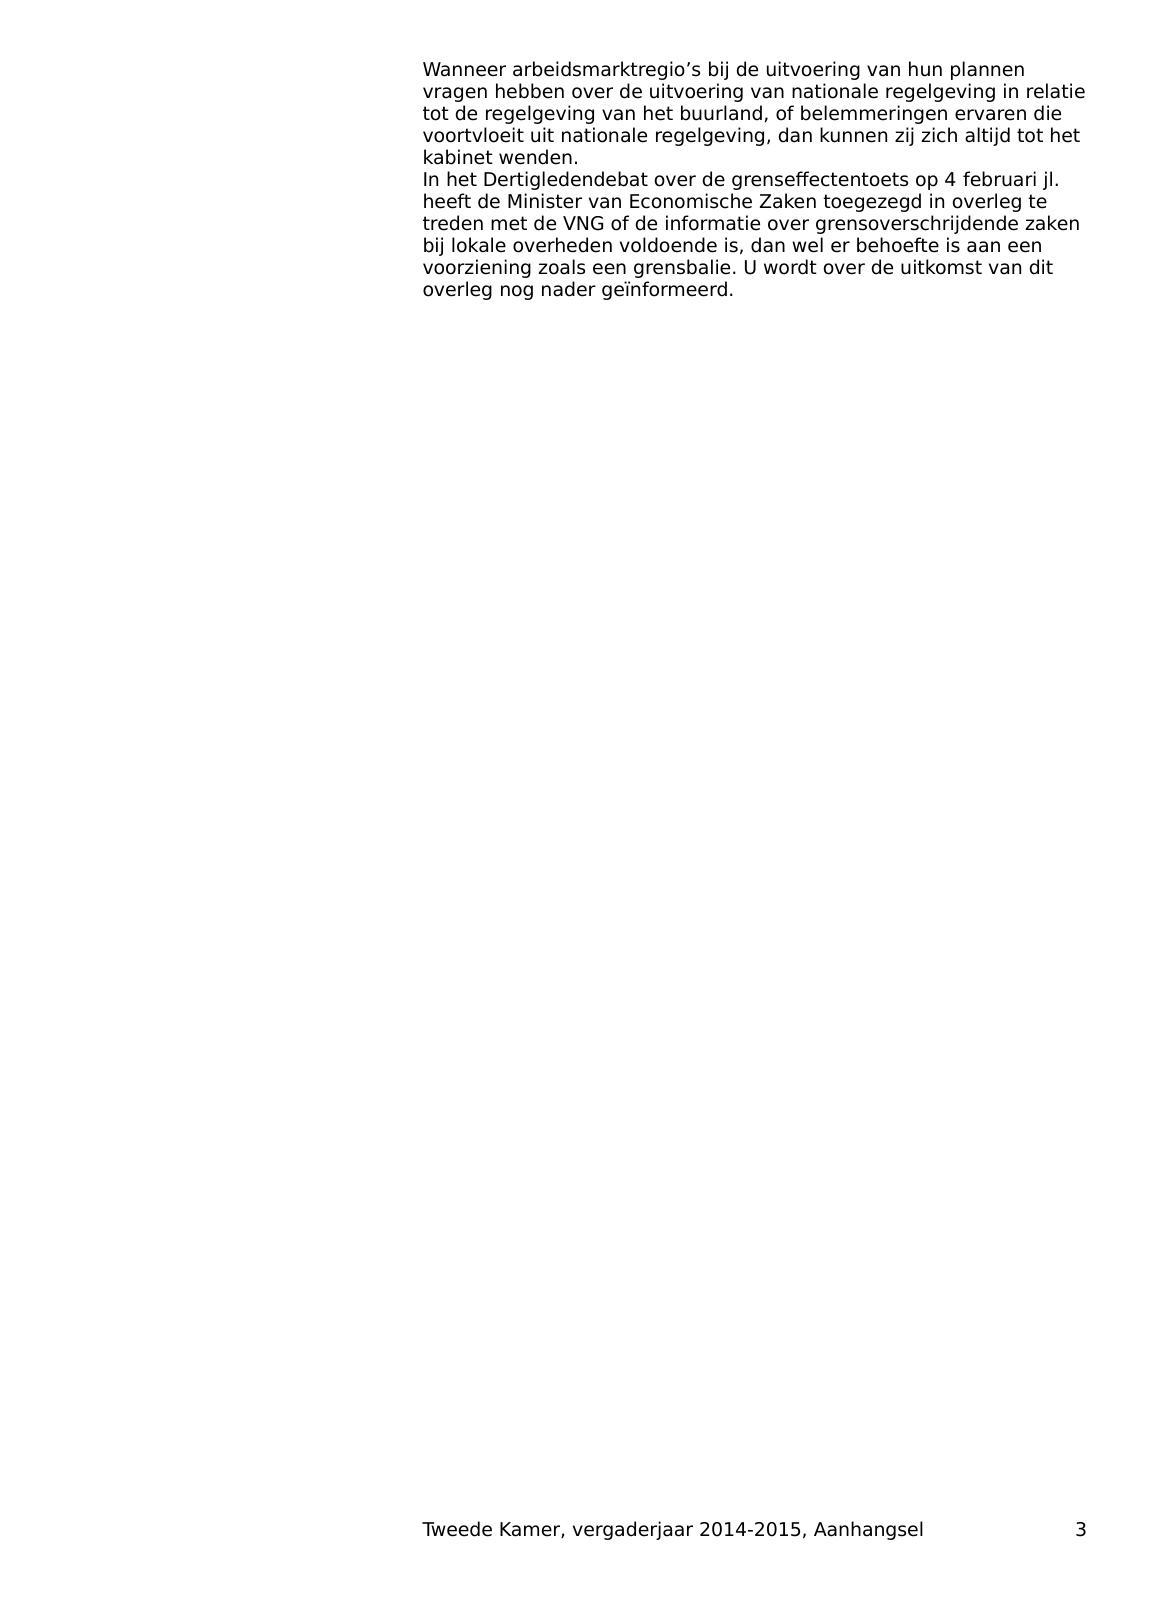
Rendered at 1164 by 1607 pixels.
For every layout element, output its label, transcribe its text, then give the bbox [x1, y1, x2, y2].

text Wanneer arbeidsmarktregio’s bij de uitvoering van hun plannen vragen hebben over de uitvoering van nationale regelgeving in relatie tot de regelgeving van het buurland, of belemmeringen ervaren die voortvloeit uit nationale regelgeving, dan kunnen zij zich altijd tot het kabinet wenden. [422, 59, 1087, 169]
text In het Dertigledendebat over de grenseffectentoets op 4 februari jl. heeft de Minister van Economische Zaken toegezegd in overleg te treden met de VNG of de informatie over grensoverschrijdende zaken bij lokale overheden voldoende is, dan wel er behoefte is aan een voorziening zoals een grensbalie. U wordt over de uitkomst van dit overleg nog nader geïnformeerd. [422, 169, 1087, 301]
